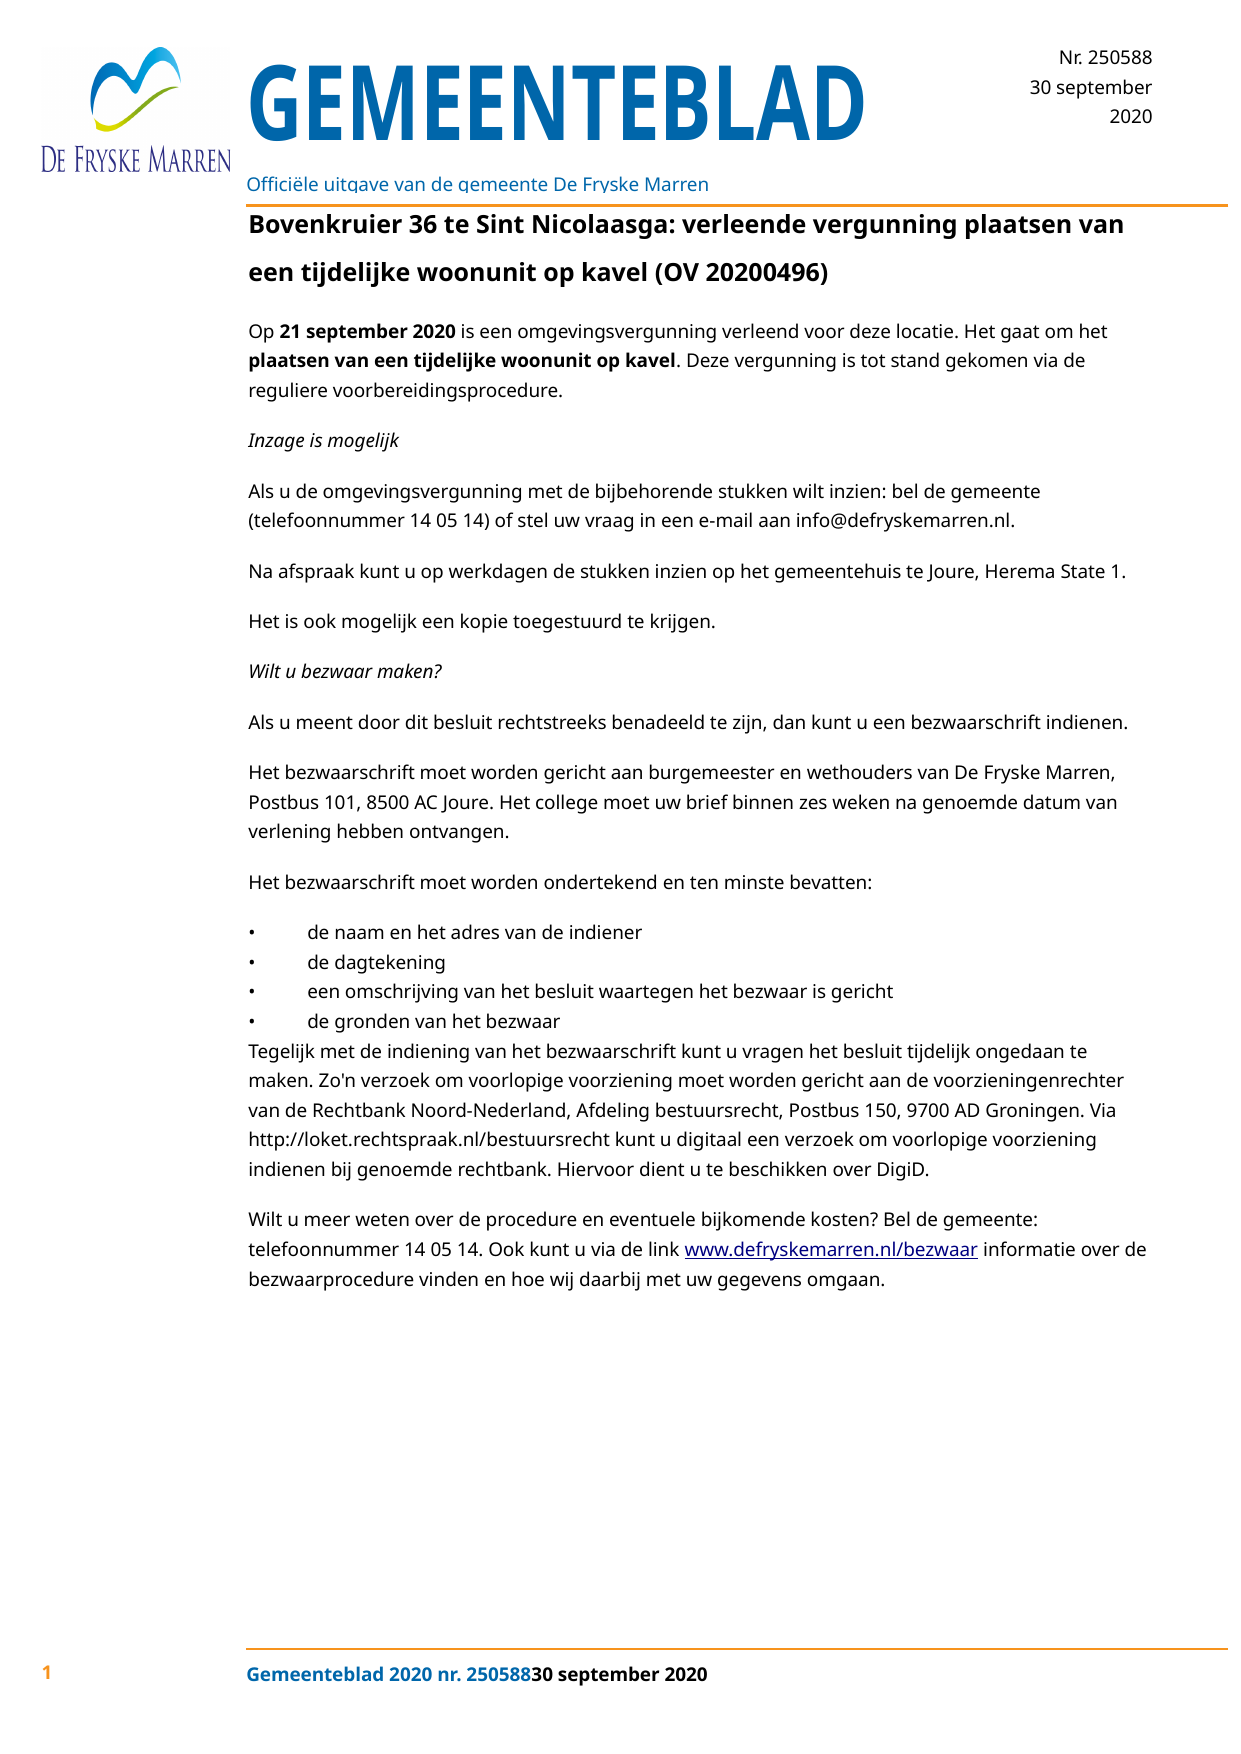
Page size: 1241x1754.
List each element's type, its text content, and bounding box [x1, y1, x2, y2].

text Als u de omgevingsvergunning met de bijbehorende stukken wilt inzien: bel de gemeente (telefoonnummer 14 05 14) of stel uw vraag in een e-mail aan info@defryskemarren.nl. [248, 478, 1152, 533]
text Op 21 september 2020 is een omgevingsvergunning verleend voor deze locatie. Het gaat om het plaatsen van een tijdelijke woonunit op kavel. Deze vergunning is tot stand gekomen via de reguliere voorbereidingsprocedure. [248, 318, 1152, 403]
text Het is ook mogelijk een kopie toegestuurd te krijgen. [248, 608, 1152, 634]
text Wilt u meer weten over de procedure en eventuele bijkomende kosten? Bel de gemeente: telefoonnummer 14 05 14. Ook kunt u via de link www.defryskemarren.nl/bezwaar informatie over de bezwaarprocedure vinden en hoe wij daarbij met uw gegevens omgaan. [248, 1207, 1152, 1292]
picture [41, 47, 231, 172]
text Bovenkruier 36 te Sint Nicolaasga: verleende vergunning plaatsen van een tijdelijke woonunit op kavel (OV 20200496) [248, 207, 1152, 288]
text Als u meent door dit besluit rechtstreeks benadeeld te zijn, dan kunt u een bezwaarschrift indienen. [248, 709, 1152, 735]
text Het bezwaarschrift moet worden gericht aan burgemeester en wethouders van De Fryske Marren, Postbus 101, 8500 AC Joure. Het college moet uw brief binnen zes weken na genoemde datum van verlening hebben ontvangen. [248, 759, 1152, 844]
text Wilt u bezwaar maken? [248, 659, 1152, 684]
text Het bezwaarschrift moet worden ondertekend en ten minste bevatten: [248, 869, 1152, 895]
list de naam en het adres van de indiener [248, 919, 1152, 945]
list een omschrijving van het besluit waartegen het bezwaar is gericht [248, 979, 1152, 1004]
text Inzage is mogelijk [248, 427, 1152, 453]
list de gronden van het bezwaar [248, 1008, 1152, 1034]
list de dagtekening [248, 949, 1152, 975]
text Na afspraak kunt u op werkdagen de stukken inzien op het gemeentehuis te Joure, Herema State 1. [248, 558, 1152, 584]
text Tegelijk met de indiening van het bezwaarschrift kunt u vragen het besluit tijdelijk ongedaan te maken. Zo'n verzoek om voorlopige voorziening moet worden gericht aan de voorzieningenrechter van de Rechtbank Noord-Nederland, Afdeling bestuursrecht, Postbus 150, 9700 AD Groningen. Via http://loket.rechtspraak.nl/bestuursrecht kunt u digitaal een verzoek om voorlopige voorziening indienen bij genoemde rechtbank. Hiervoor dient u te beschikken over DigiD. [248, 1038, 1152, 1182]
